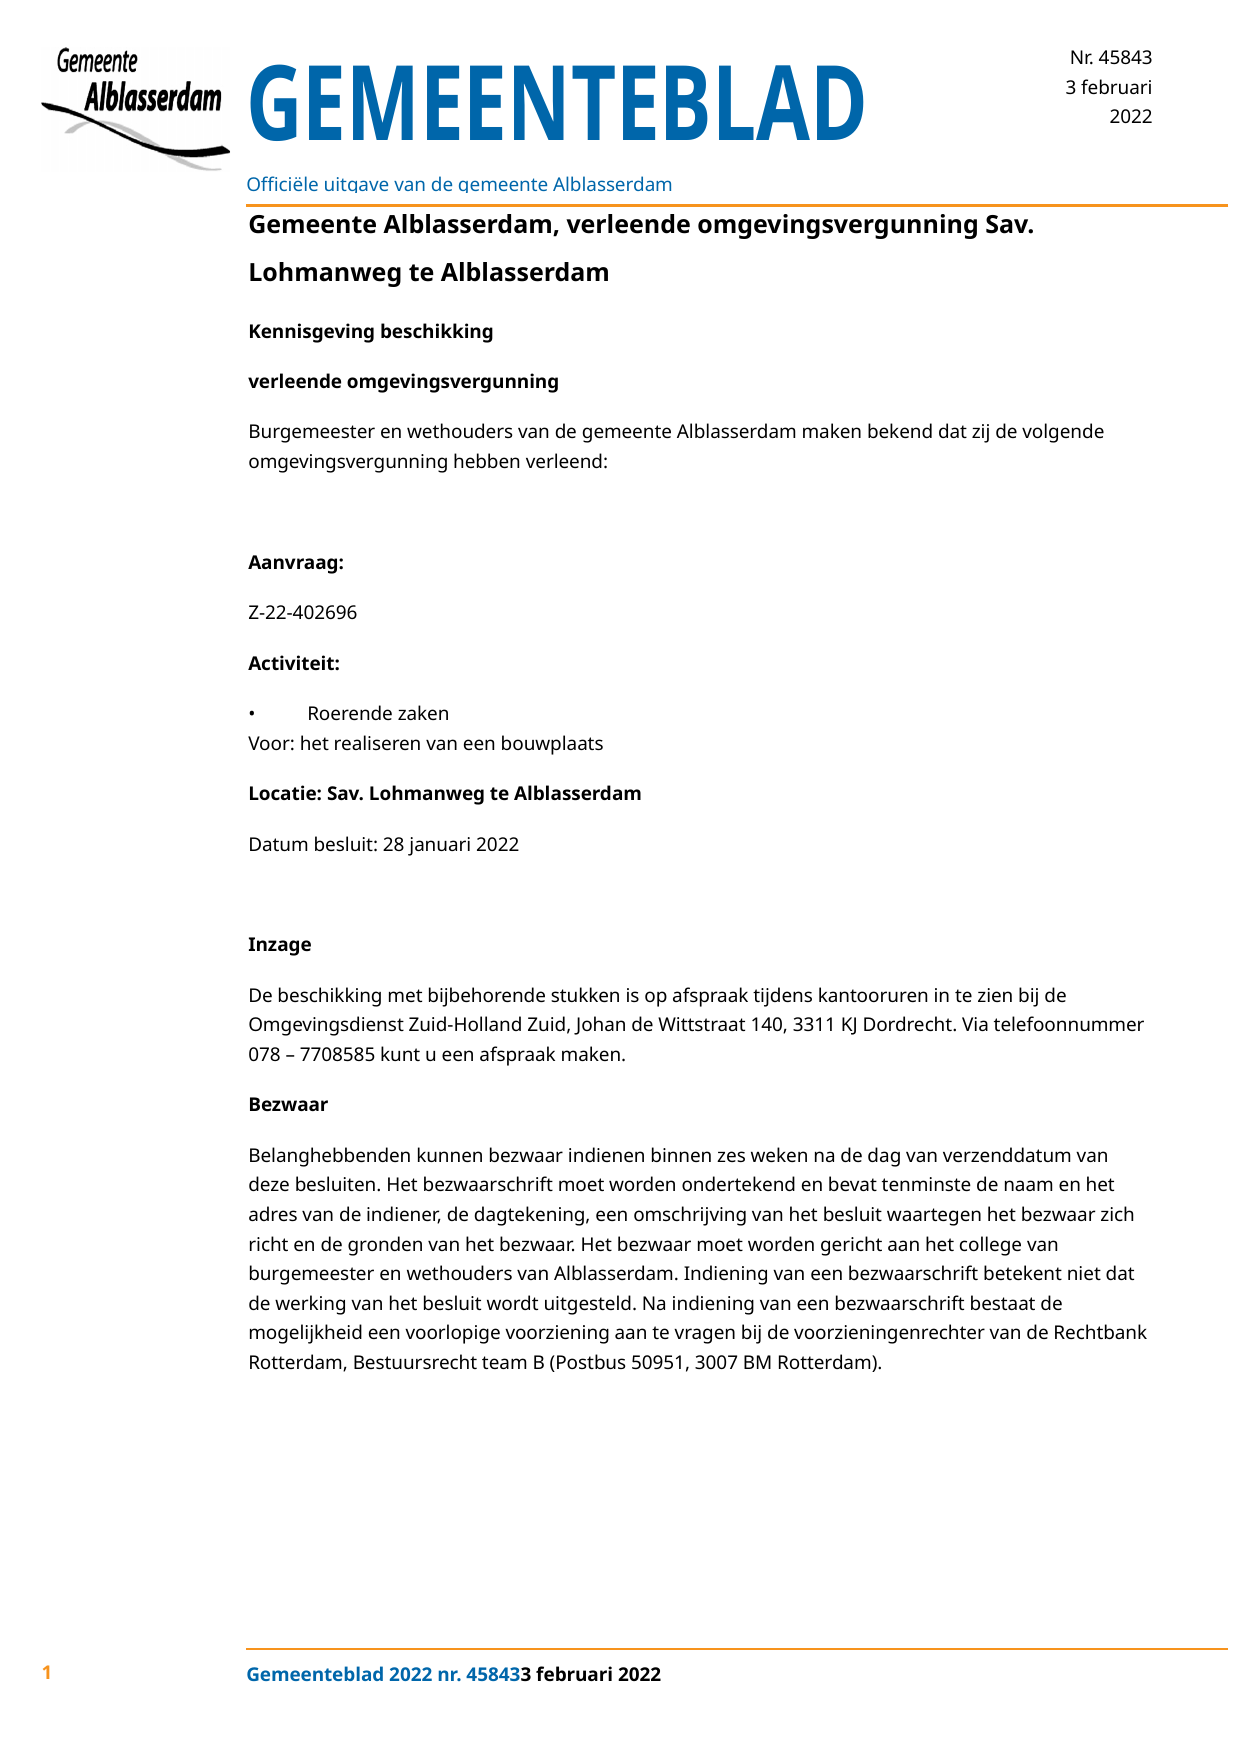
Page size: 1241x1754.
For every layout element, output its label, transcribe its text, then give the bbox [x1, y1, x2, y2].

text Z-22-402696 [248, 599, 1152, 625]
text Burgemeester en wethouders van de gemeente Alblasserdam maken bekend dat zij de volgende omgevingsvergunning hebben verleend: [248, 419, 1152, 474]
picture [41, 47, 231, 172]
text Inzage [248, 932, 1152, 957]
list Roerende zaken [248, 700, 1152, 726]
text verleende omgevingsvergunning [248, 368, 1152, 394]
text Voor: het realiseren van een bouwplaats [248, 730, 1152, 756]
text Belanghebbenden kunnen bezwaar indienen binnen zes weken na de dag van verzenddatum van deze besluiten. Het bezwaarschrift moet worden ondertekend en bevat tenminste de naam en het adres van de indiener, de dagtekening, een omschrijving van het besluit waartegen het bezwaar zich richt en de gronden van het bezwaar. Het bezwaar moet worden gericht aan het college van burgemeester en wethouders van Alblasserdam. Indiening van een bezwaarschrift betekent niet dat de werking van het besluit wordt uitgesteld. Na indiening van een bezwaarschrift bestaat de mogelijkheid een voorlopige voorziening aan te vragen bij de voorzieningenrechter van de Rechtbank Rotterdam, Bestuursrecht team B (Postbus 50951, 3007 BM Rotterdam). [248, 1142, 1152, 1375]
text De beschikking met bijbehorende stukken is op afspraak tijdens kantooruren in te zien bij de Omgevingsdienst Zuid-Holland Zuid, Johan de Wittstraat 140, 3311 KJ Dordrecht. Via telefoonnummer 078 – 7708585 kunt u een afspraak maken. [248, 982, 1152, 1067]
text Locatie: Sav. Lohmanweg te Alblasserdam [248, 780, 1152, 806]
text Bezwaar [248, 1092, 1152, 1117]
text Activiteit: [248, 650, 1152, 676]
text Aanvraag: [248, 549, 1152, 575]
text Datum besluit: 28 januari 2022 [248, 831, 1152, 857]
text Gemeente Alblasserdam, verleende omgevingsvergunning Sav. Lohmanweg te Alblasserdam [248, 207, 1152, 288]
text Kennisgeving beschikking [248, 318, 1152, 344]
